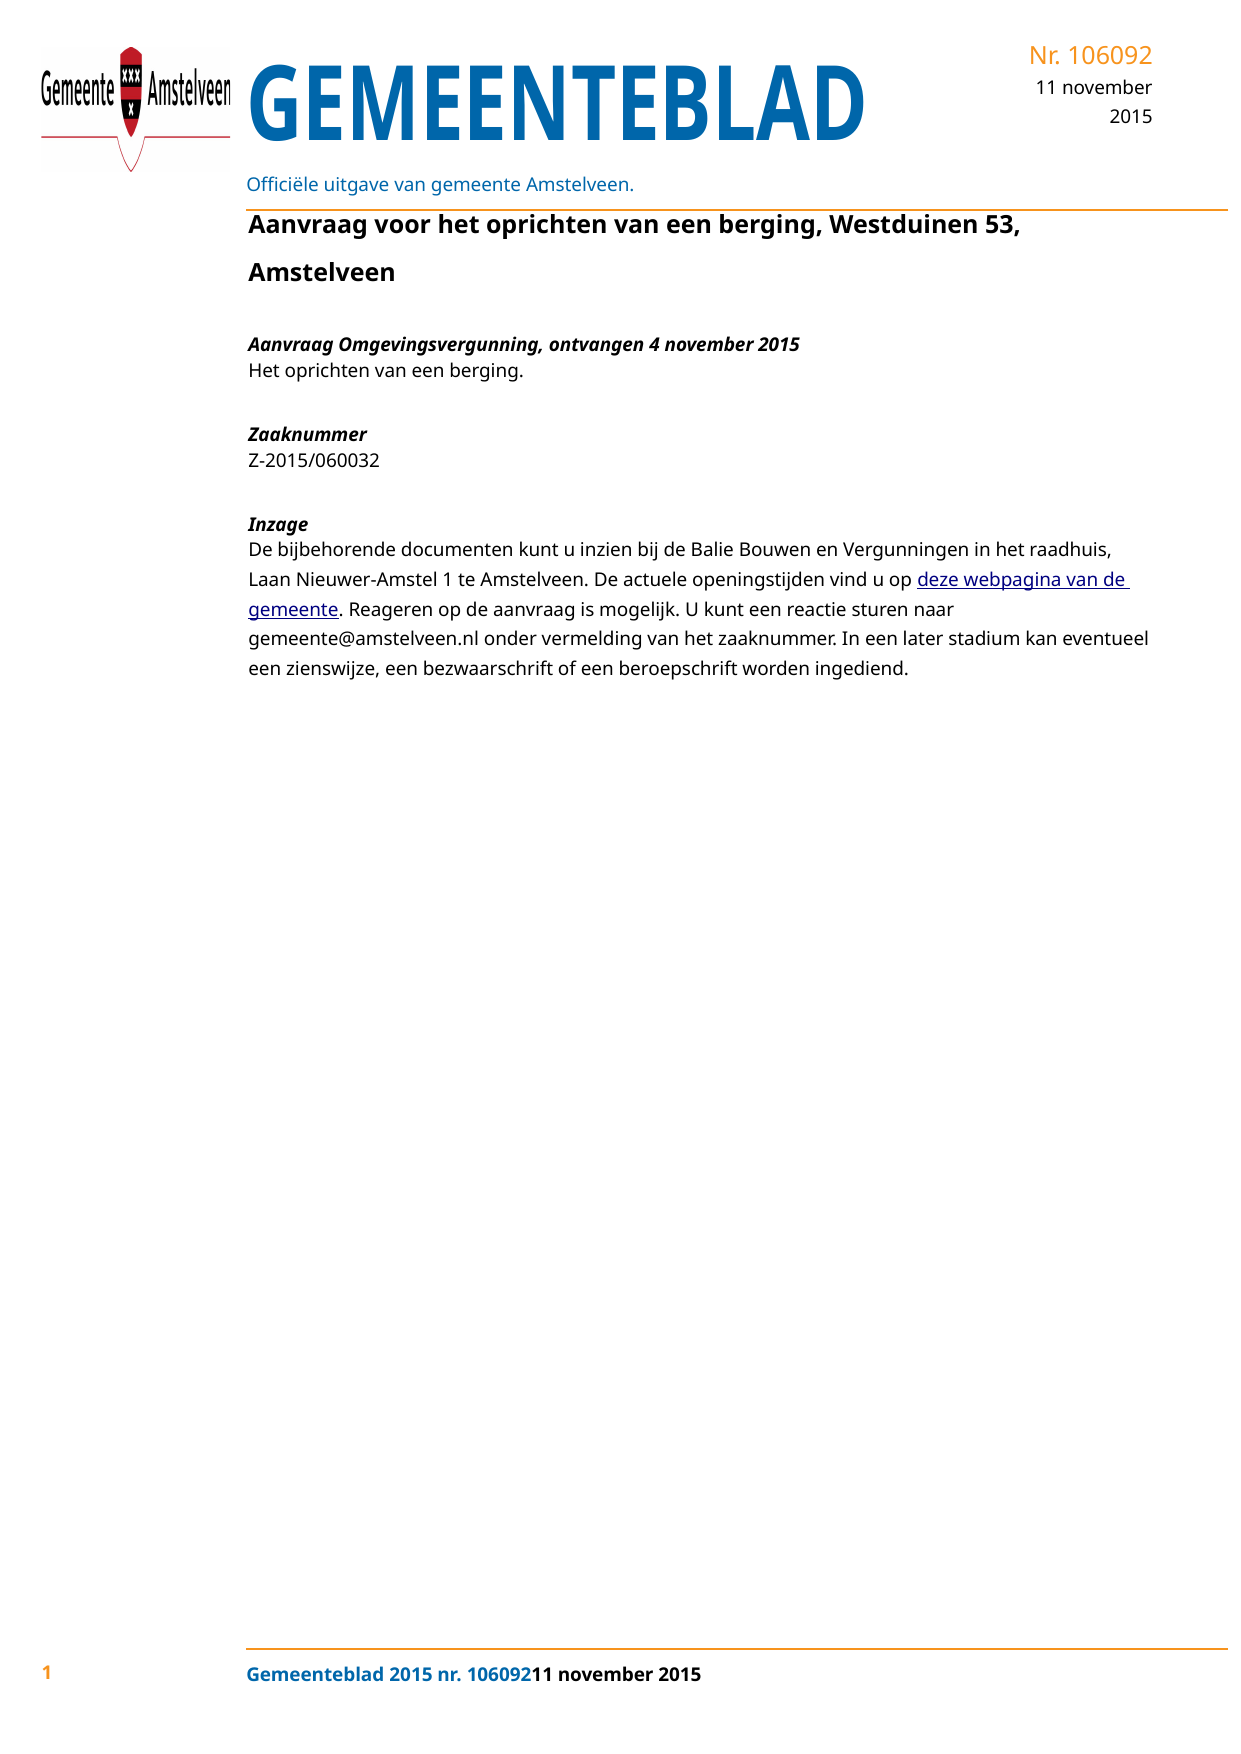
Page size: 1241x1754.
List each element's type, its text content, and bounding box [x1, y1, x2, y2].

text Z-2015/060032 [248, 447, 1152, 473]
text Zaaknummer [248, 421, 1152, 447]
text Aanvraag Omgevingsvergunning, ontvangen 4 november 2015 [248, 331, 1152, 357]
text Aanvraag voor het oprichten van een berging, Westduinen 53, Amstelveen [248, 211, 1152, 288]
text Inzage [248, 511, 1152, 537]
text De bijbehorende documenten kunt u inzien bij de Balie Bouwen en Vergunningen in het raadhuis, Laan Nieuwer-Amstel 1 te Amstelveen. De actuele openingstijden vind u op deze webpagina van de gemeente. Reageren op de aanvraag is mogelijk. U kunt een reactie sturen naar gemeente@amstelveen.nl onder vermelding van het zaaknummer. In een later stadium kan eventueel een zienswijze, een bezwaarschrift of een beroepschrift worden ingediend. [248, 537, 1152, 681]
text Het oprichten van een berging. [248, 357, 1152, 383]
picture [41, 47, 231, 172]
